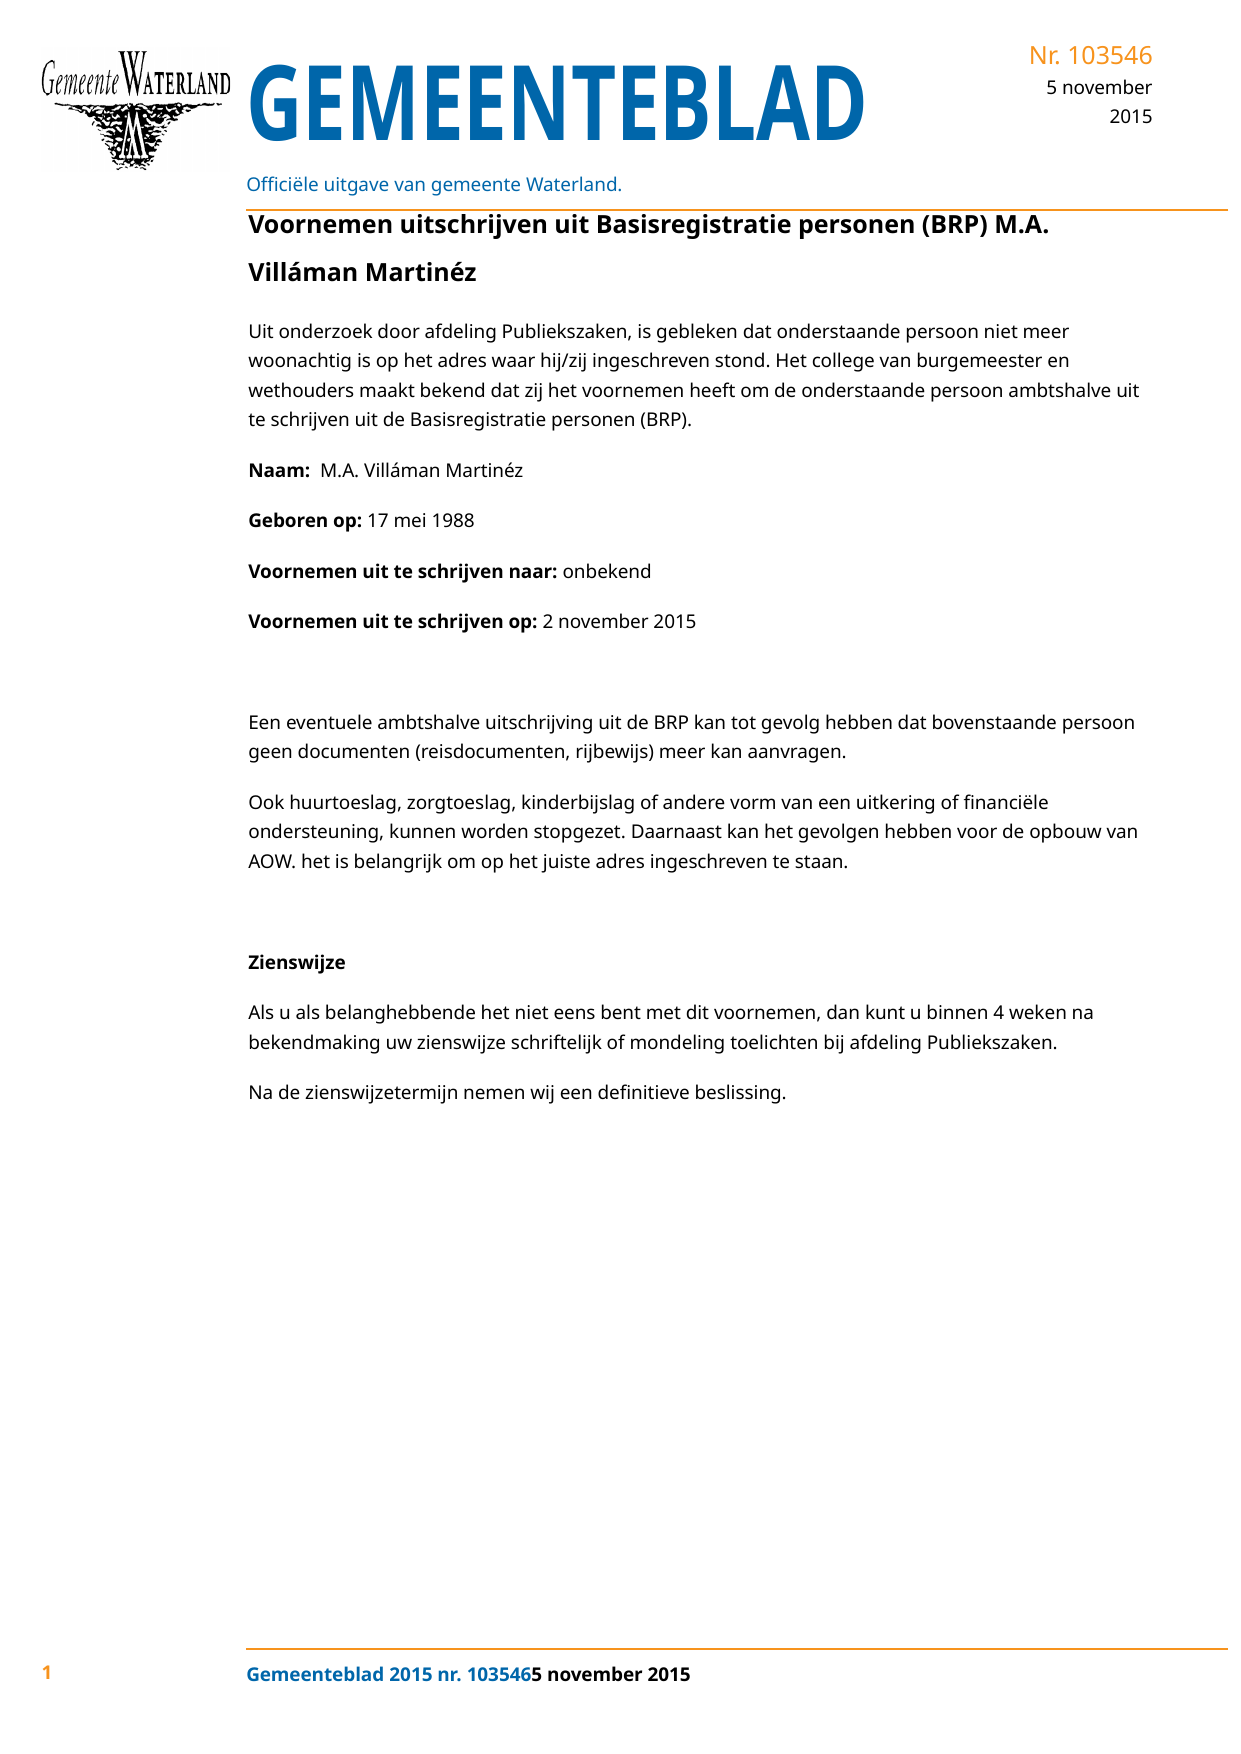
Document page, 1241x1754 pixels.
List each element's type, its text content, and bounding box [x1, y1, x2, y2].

text Na de zienswijzetermijn nemen wij een definitieve beslissing. [248, 1079, 1152, 1105]
text Voornemen uitschrijven uit Basisregistratie personen (BRP) M.A. Villáman Martinéz [248, 211, 1152, 288]
text Voornemen uit te schrijven naar: onbekend [248, 558, 1152, 584]
text Een eventuele ambtshalve uitschrijving uit de BRP kan tot gevolg hebben dat bovenstaande persoon geen documenten (reisdocumenten, rijbewijs) meer kan aanvragen. [248, 709, 1152, 764]
text Als u als belanghebbende het niet eens bent met dit voornemen, dan kunt u binnen 4 weken na bekendmaking uw zienswijze schriftelijk of mondeling toelichten bij afdeling Publiekszaken. [248, 999, 1152, 1055]
text Uit onderzoek door afdeling Publiekszaken, is gebleken dat onderstaande persoon niet meer woonachtig is op het adres waar hij/zij ingeschreven stond. Het college van burgemeester en wethouders maakt bekend dat zij het voornemen heeft om de onderstaande persoon ambtshalve uit te schrijven uit de Basisregistratie personen (BRP). [248, 318, 1152, 432]
text Geboren op: 17 mei 1988 [248, 507, 1152, 533]
text Naam: M.A. Villáman Martinéz [248, 457, 1152, 483]
picture [41, 47, 231, 172]
text Voornemen uit te schrijven op: 2 november 2015 [248, 608, 1152, 634]
text Ook huurtoeslag, zorgtoeslag, kinderbijslag of andere vorm van een uitkering of financiële ondersteuning, kunnen worden stopgezet. Daarnaast kan het gevolgen hebben voor de opbouw van AOW. het is belangrijk om op het juiste adres ingeschreven te staan. [248, 789, 1152, 874]
text Zienswijze [248, 949, 1152, 975]
